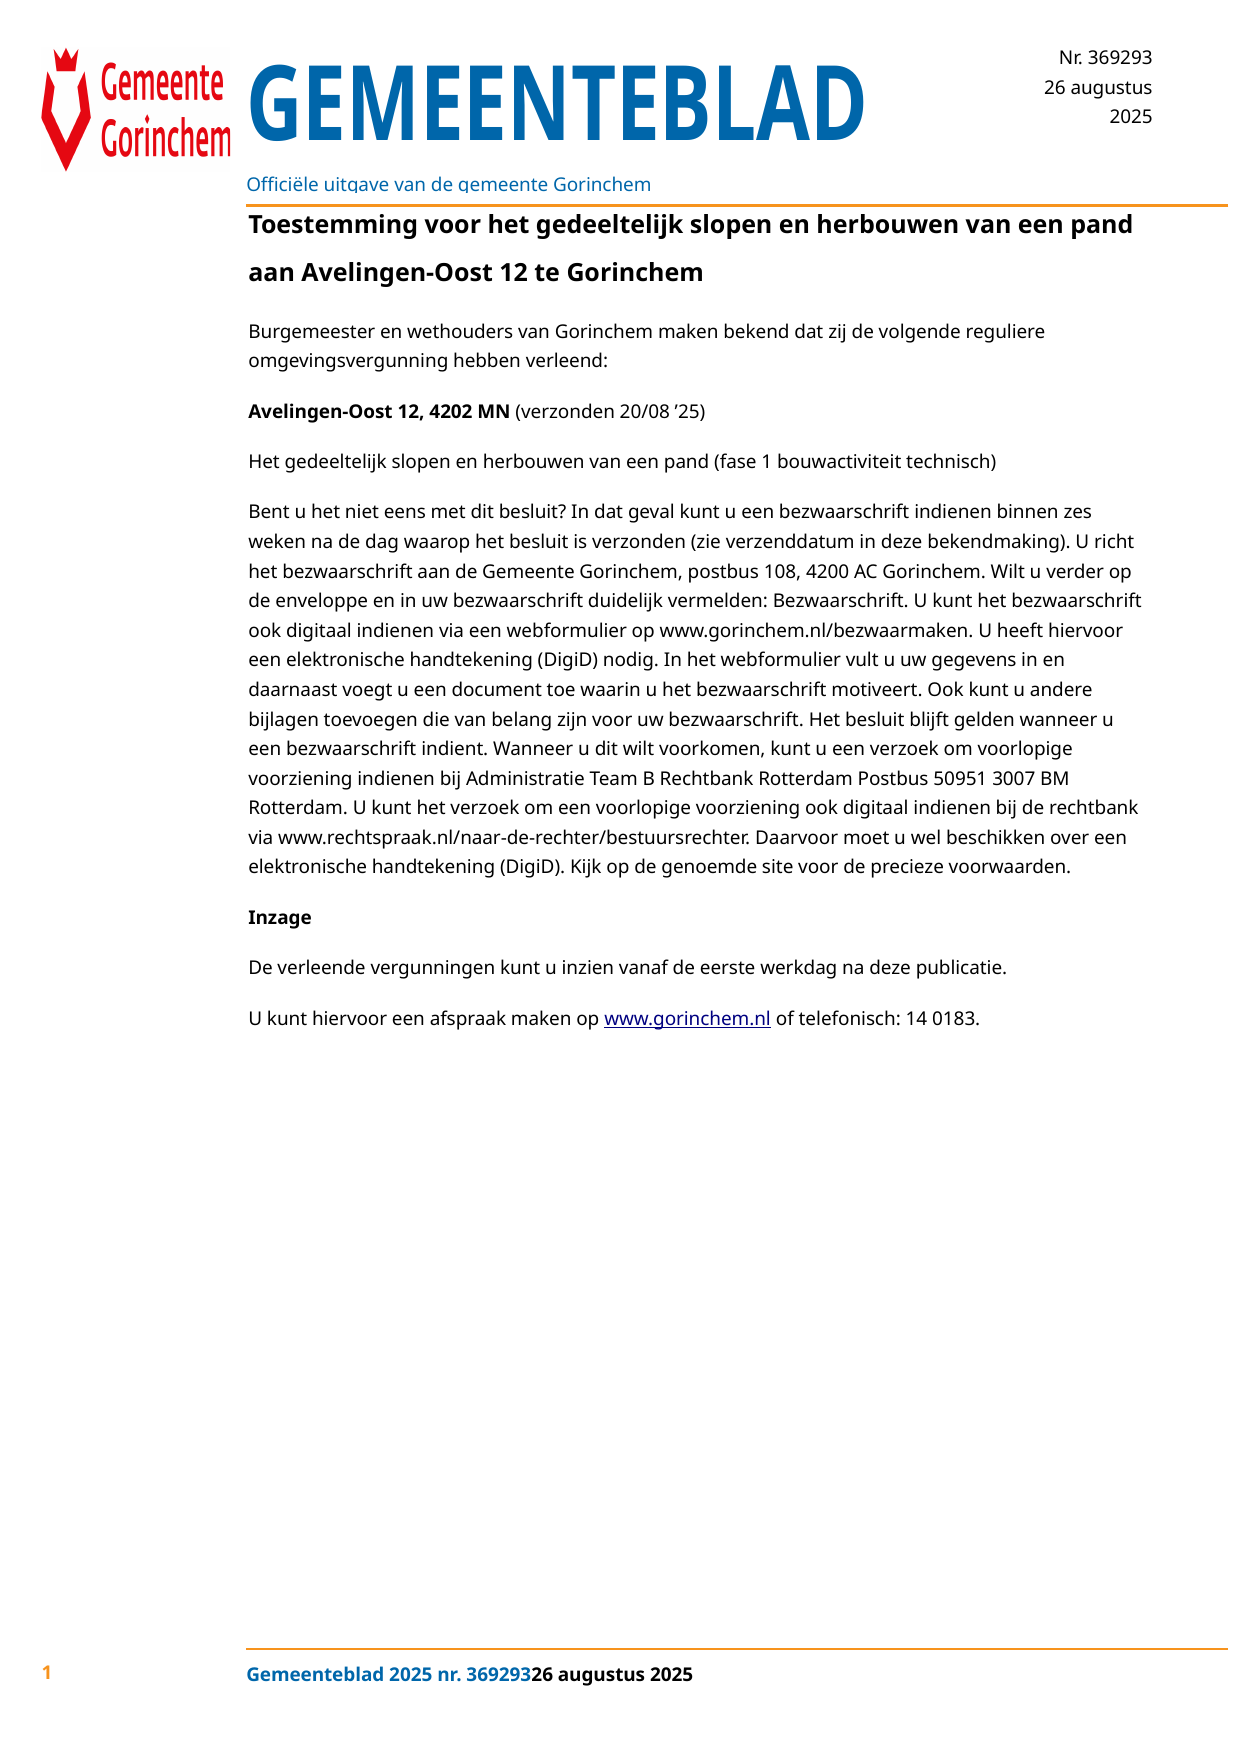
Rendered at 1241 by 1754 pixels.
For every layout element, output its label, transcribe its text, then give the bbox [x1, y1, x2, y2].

text Inzage [248, 904, 1152, 930]
text Bent u het niet eens met dit besluit? In dat geval kunt u een bezwaarschrift indienen binnen zes weken na de dag waarop het besluit is verzonden (zie verzenddatum in deze bekendmaking). U richt het bezwaarschrift aan de Gemeente Gorinchem, postbus 108, 4200 AC Gorinchem. Wilt u verder op de enveloppe en in uw bezwaarschrift duidelijk vermelden: Bezwaarschrift. U kunt het bezwaarschrift ook digitaal indienen via een webformulier op www.gorinchem.nl/bezwaarmaken. U heeft hiervoor een elektronische handtekening (DigiD) nodig. In het webformulier vult u uw gegevens in en daarnaast voegt u een document toe waarin u het bezwaarschrift motiveert. Ook kunt u andere bijlagen toevoegen die van belang zijn voor uw bezwaarschrift. Het besluit blijft gelden wanneer u een bezwaarschrift indient. Wanneer u dit wilt voorkomen, kunt u een verzoek om voorlopige voorziening indienen bij Administratie Team B Rechtbank Rotterdam Postbus 50951 3007 BM Rotterdam. U kunt het verzoek om een voorlopige voorziening ook digitaal indienen bij de rechtbank via www.rechtspraak.nl/naar-de-rechter/bestuursrechter. Daarvoor moet u wel beschikken over een elektronische handtekening (DigiD). Kijk op de genoemde site voor de precieze voorwaarden. [248, 499, 1152, 879]
text De verleende vergunningen kunt u inzien vanaf de eerste werkdag na deze publicatie. [248, 954, 1152, 980]
text U kunt hiervoor een afspraak maken op www.gorinchem.nl of telefonisch: 14 0183. [248, 1005, 1152, 1031]
text Avelingen-Oost 12, 4202 MN (verzonden 20/08 ’25) [248, 398, 1152, 424]
text Het gedeeltelijk slopen en herbouwen van een pand (fase 1 bouwactiviteit technisch) [248, 448, 1152, 474]
text Toestemming voor het gedeeltelijk slopen en herbouwen van een pand aan Avelingen-Oost 12 te Gorinchem [248, 207, 1152, 288]
picture [41, 47, 231, 172]
text Burgemeester en wethouders van Gorinchem maken bekend dat zij de volgende reguliere omgevingsvergunning hebben verleend: [248, 318, 1152, 373]
